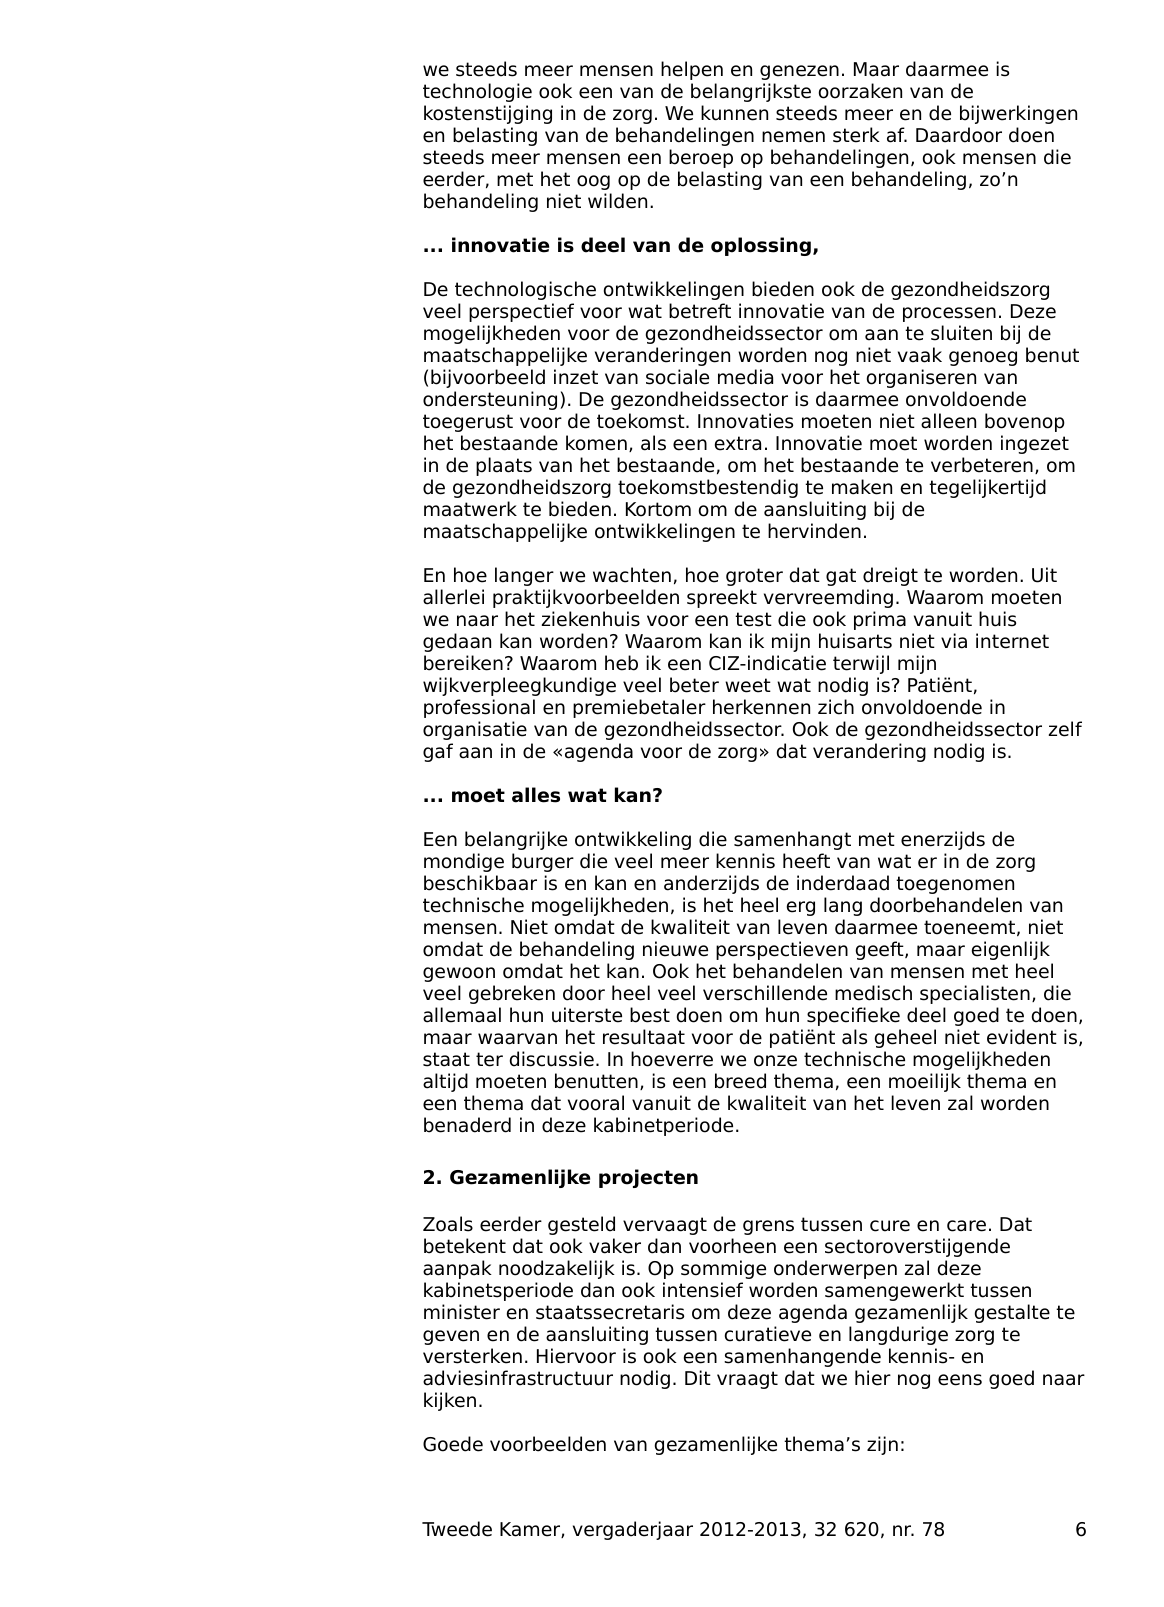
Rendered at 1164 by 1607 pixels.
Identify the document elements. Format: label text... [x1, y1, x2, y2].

subtitle 2. Gezamenlijke projecten [422, 1167, 1087, 1189]
text De technologische ontwikkelingen bieden ook de gezondheidszorg veel perspectief voor wat betreft innovatie van de processen. Deze mogelijkheden voor de gezondheidssector om aan te sluiten bij de maatschappelijke veranderingen worden nog niet vaak genoeg benut (bijvoorbeeld inzet van sociale media voor het organiseren van ondersteuning). De gezondheidssector is daarmee onvoldoende toegerust voor de toekomst. Innovaties moeten niet alleen bovenop het bestaande komen, als een extra. Innovatie moet worden ingezet in de plaats van het bestaande, om het bestaande te verbeteren, om de gezondheidszorg toekomstbestendig te maken en tegelijkertijd maatwerk te bieden. Kortom om de aansluiting bij de maatschappelijke ontwikkelingen te hervinden. [422, 279, 1087, 543]
text Goede voorbeelden van gezamenlijke thema’s zijn: [422, 1434, 1087, 1456]
text Een belangrijke ontwikkeling die samenhangt met enerzijds de mondige burger die veel meer kennis heeft van wat er in de zorg beschikbaar is en kan en anderzijds de inderdaad toegenomen technische mogelijkheden, is het heel erg lang doorbehandelen van mensen. Niet omdat de kwaliteit van leven daarmee toeneemt, niet omdat de behandeling nieuwe perspectieven geeft, maar eigenlijk gewoon omdat het kan. Ook het behandelen van mensen met heel veel gebreken door heel veel verschillende medisch specialisten, die allemaal hun uiterste best doen om hun specifieke deel goed te doen, maar waarvan het resultaat voor de patiënt als geheel niet evident is, staat ter discussie. In hoeverre we onze technische mogelijkheden altijd moeten benutten, is een breed thema, een moeilijk thema en een thema dat vooral vanuit de kwaliteit van het leven zal worden benaderd in deze kabinetperiode. [422, 829, 1087, 1137]
text we steeds meer mensen helpen en genezen. Maar daarmee is technologie ook een van de belangrijkste oorzaken van de kostenstijging in de zorg. We kunnen steeds meer en de bijwerkingen en belasting van de behandelingen nemen sterk af. Daardoor doen steeds meer mensen een beroep op behandelingen, ook mensen die eerder, met het oog op de belasting van een behandeling, zo’n behandeling niet wilden. [422, 59, 1087, 213]
text En hoe langer we wachten, hoe groter dat gat dreigt te worden. Uit allerlei praktijkvoorbeelden spreekt vervreemding. Waarom moeten we naar het ziekenhuis voor een test die ook prima vanuit huis gedaan kan worden? Waarom kan ik mijn huisarts niet via internet bereiken? Waarom heb ik een CIZ-indicatie terwijl mijn wijkverpleegkundige veel beter weet wat nodig is? Patiënt, professional en premiebetaler herkennen zich onvoldoende in organisatie van de gezondheidssector. Ook de gezondheidssector zelf gaf aan in de «agenda voor de zorg» dat verandering nodig is. [422, 565, 1087, 763]
subtitle ... innovatie is deel van de oplossing, [422, 235, 1087, 257]
text Zoals eerder gesteld vervaagt de grens tussen cure en care. Dat betekent dat ook vaker dan voorheen een sectoroverstijgende aanpak noodzakelijk is. Op sommige onderwerpen zal deze kabinetsperiode dan ook intensief worden samengewerkt tussen minister en staatssecretaris om deze agenda gezamenlijk gestalte te geven en de aansluiting tussen curatieve en langdurige zorg te versterken. Hiervoor is ook een samenhangende kennis- en adviesinfrastructuur nodig. Dit vraagt dat we hier nog eens goed naar kijken. [422, 1214, 1087, 1412]
subtitle ... moet alles wat kan? [422, 785, 1087, 807]
